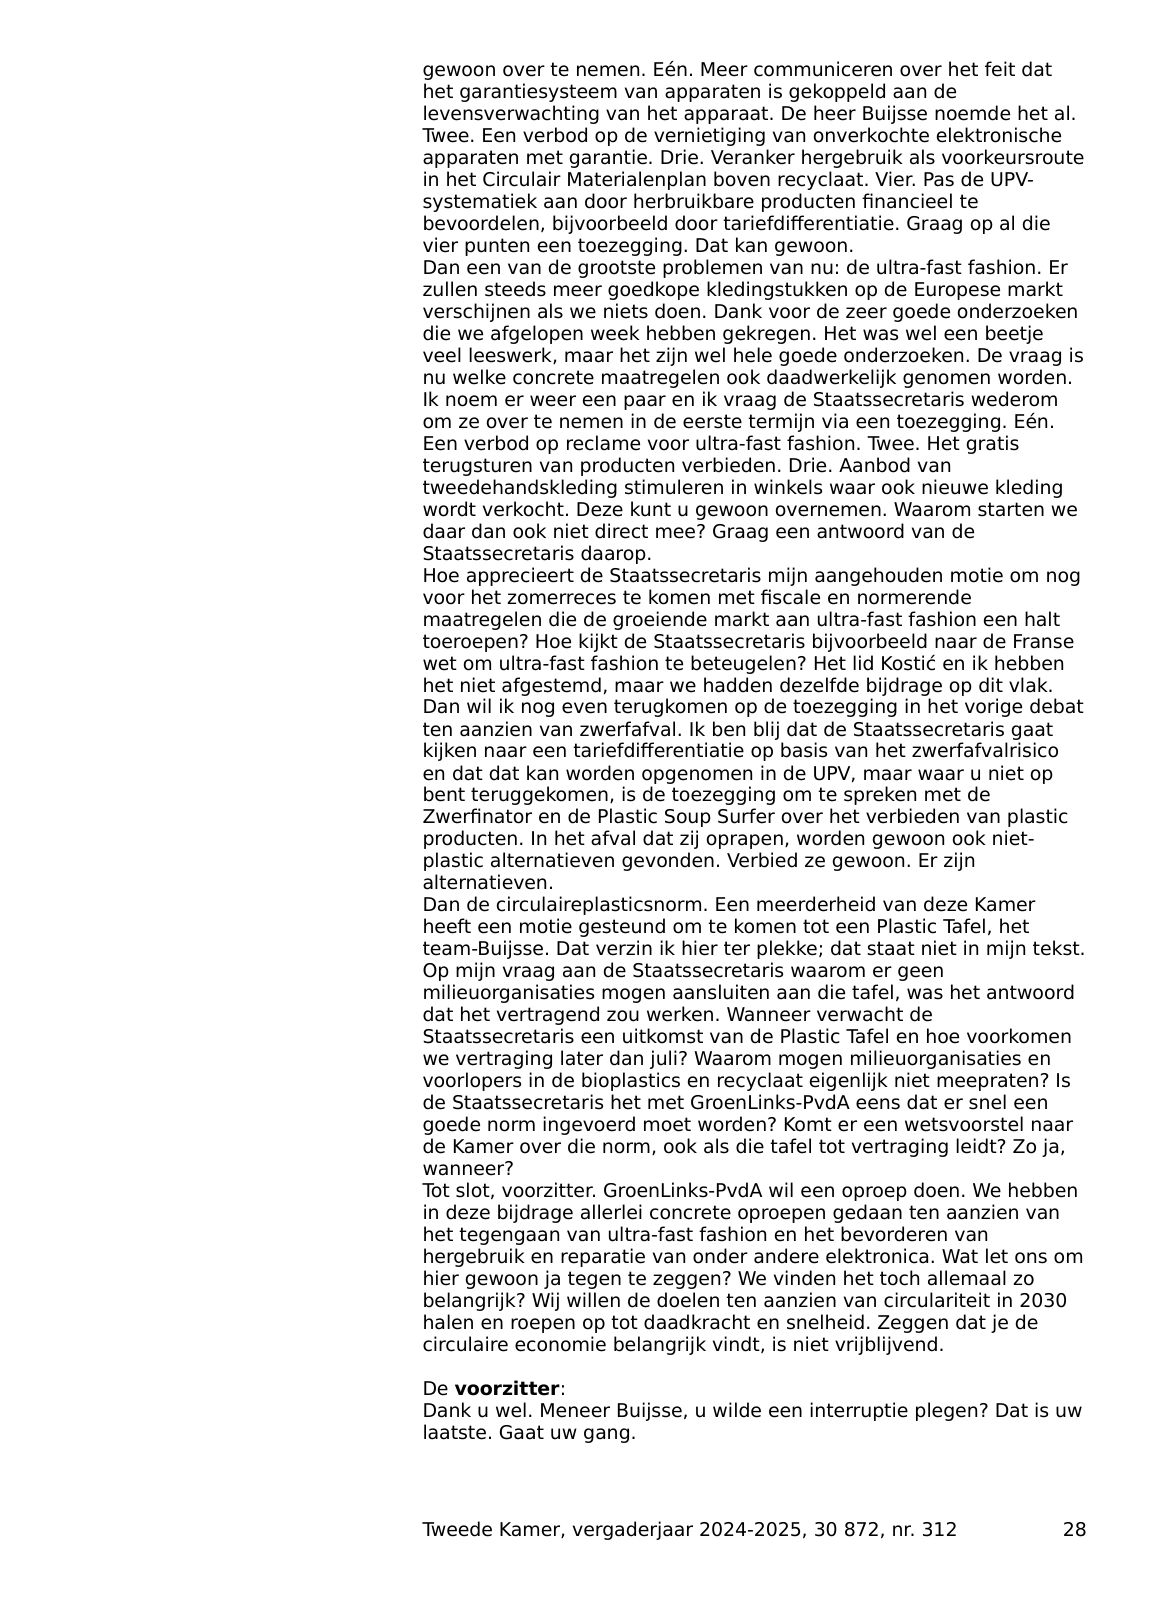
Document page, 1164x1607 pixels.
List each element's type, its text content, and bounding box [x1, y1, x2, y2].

text Dan wil ik nog even terugkomen op de toezegging in het vorige debat ten aanzien van zwerfafval. Ik ben blij dat de Staatssecretaris gaat kijken naar een tariefdifferentiatie op basis van het zwerfafvalrisico en dat dat kan worden opgenomen in de UPV, maar waar u niet op bent teruggekomen, is de toezegging om te spreken met de Zwerfinator en de Plastic Soup Surfer over het verbieden van plastic producten. In het afval dat zij oprapen, worden gewoon ook niet-plastic alternatieven gevonden. Verbied ze gewoon. Er zijn alternatieven. [422, 696, 1087, 894]
text Hoe apprecieert de Staatssecretaris mijn aangehouden motie om nog voor het zomerreces te komen met fiscale en normerende maatregelen die de groeiende markt aan ultra-fast fashion een halt toeroepen? Hoe kijkt de Staatssecretaris bijvoorbeeld naar de Franse wet om ultra-fast fashion te beteugelen? Het lid Kostić en ik hebben het niet afgestemd, maar we hadden dezelfde bijdrage op dit vlak. [422, 564, 1087, 696]
text Tot slot, voorzitter. GroenLinks-PvdA wil een oproep doen. We hebben in deze bijdrage allerlei concrete oproepen gedaan ten aanzien van het tegengaan van ultra-fast fashion en het bevorderen van hergebruik en reparatie van onder andere elektronica. Wat let ons om hier gewoon ja tegen te zeggen? We vinden het toch allemaal zo belangrijk? Wij willen de doelen ten aanzien van circulariteit in 2030 halen en roepen op tot daadkracht en snelheid. Zeggen dat je de circulaire economie belangrijk vindt, is niet vrijblijvend. [422, 1180, 1087, 1356]
text Dank u wel. Meneer Buijsse, u wilde een interruptie plegen? Dat is uw laatste. Gaat uw gang. [422, 1400, 1087, 1444]
text Dan een van de grootste problemen van nu: de ultra-fast fashion. Er zullen steeds meer goedkope kledingstukken op de Europese markt verschijnen als we niets doen. Dank voor de zeer goede onderzoeken die we afgelopen week hebben gekregen. Het was wel een beetje veel leeswerk, maar het zijn wel hele goede onderzoeken. De vraag is nu welke concrete maatregelen ook daadwerkelijk genomen worden. Ik noem er weer een paar en ik vraag de Staatssecretaris wederom om ze over te nemen in de eerste termijn via een toezegging. Eén. Een verbod op reclame voor ultra-fast fashion. Twee. Het gratis terugsturen van producten verbieden. Drie. Aanbod van tweedehandskleding stimuleren in winkels waar ook nieuwe kleding wordt verkocht. Deze kunt u gewoon overnemen. Waarom starten we daar dan ook niet direct mee? Graag een antwoord van de Staatssecretaris daarop. [422, 257, 1087, 564]
text Dan de circulaireplasticsnorm. Een meerderheid van deze Kamer heeft een motie gesteund om te komen tot een Plastic Tafel, het team-Buijsse. Dat verzin ik hier ter plekke; dat staat niet in mijn tekst. Op mijn vraag aan de Staatssecretaris waarom er geen milieuorganisaties mogen aansluiten aan die tafel, was het antwoord dat het vertragend zou werken. Wanneer verwacht de Staatssecretaris een uitkomst van de Plastic Tafel en hoe voorkomen we vertraging later dan juli? Waarom mogen milieuorganisaties en voorlopers in de bioplastics en recyclaat eigenlijk niet meepraten? Is de Staatssecretaris het met GroenLinks-PvdA eens dat er snel een goede norm ingevoerd moet worden? Komt er een wetsvoorstel naar de Kamer over die norm, ook als die tafel tot vertraging leidt? Zo ja, wanneer? [422, 894, 1087, 1180]
text De voorzitter: [422, 1378, 1087, 1400]
text gewoon over te nemen. Eén. Meer communiceren over het feit dat het garantiesysteem van apparaten is gekoppeld aan de levensverwachting van het apparaat. De heer Buijsse noemde het al. Twee. Een verbod op de vernietiging van onverkochte elektronische apparaten met garantie. Drie. Veranker hergebruik als voorkeursroute in het Circulair Materialenplan boven recyclaat. Vier. Pas de UPV-systematiek aan door herbruikbare producten financieel te bevoordelen, bijvoorbeeld door tariefdifferentiatie. Graag op al die vier punten een toezegging. Dat kan gewoon. [422, 59, 1087, 257]
